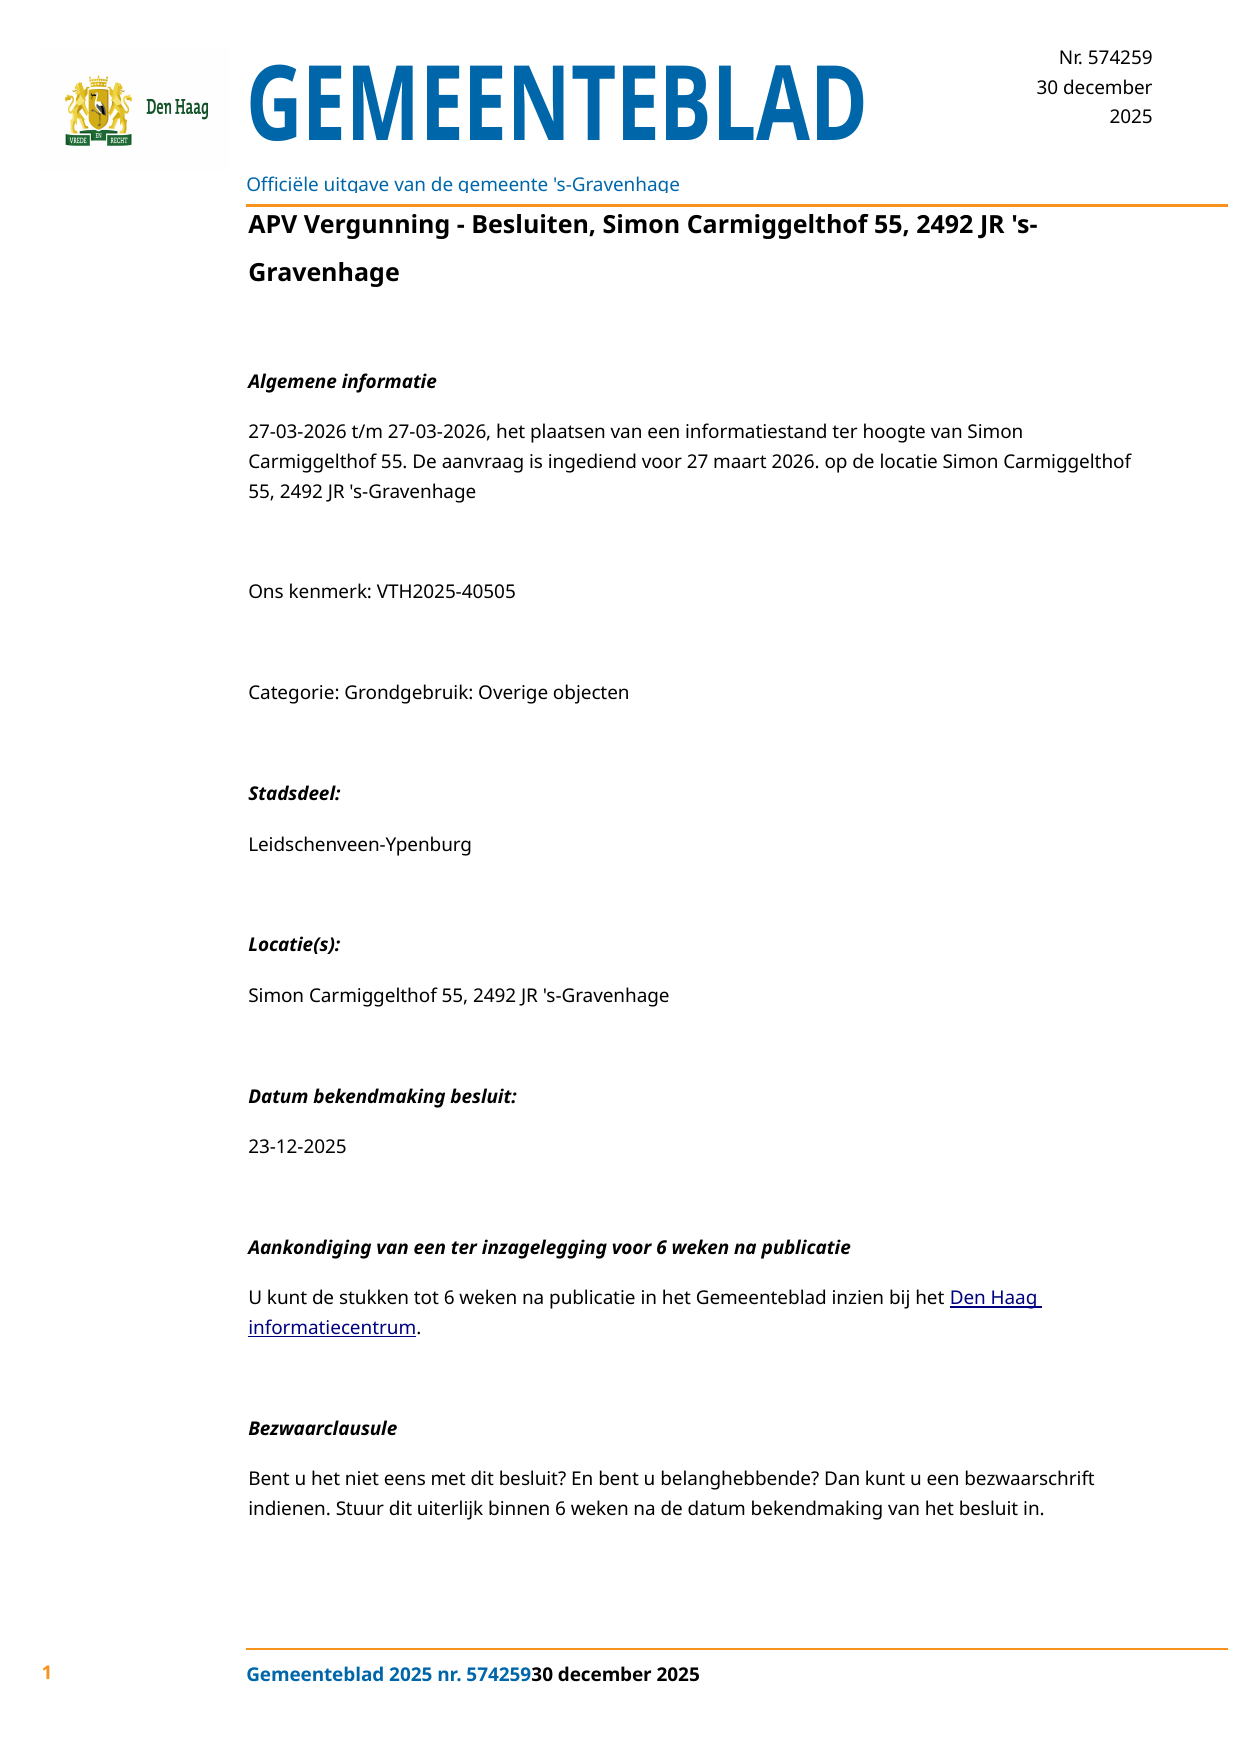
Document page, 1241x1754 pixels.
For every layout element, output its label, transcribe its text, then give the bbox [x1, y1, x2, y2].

text Locatie(s): [248, 932, 1152, 957]
text Ons kenmerk: VTH2025-40505 [248, 579, 1152, 604]
text Algemene informatie [248, 368, 1152, 394]
text Leidschenveen-Ypenburg [248, 831, 1152, 857]
text Bent u het niet eens met dit besluit? En bent u belanghebbende? Dan kunt u een bezwaarschrift indienen. Stuur dit uiterlijk binnen 6 weken na de datum bekendmaking van het besluit in. [248, 1465, 1152, 1521]
text 23-12-2025 [248, 1133, 1152, 1159]
text Bezwaarclausule [248, 1415, 1152, 1441]
text 27-03-2026 t/m 27-03-2026, het plaatsen van een informatiestand ter hoogte van Simon Carmiggelthof 55. De aanvraag is ingediend voor 27 maart 2026. op de locatie Simon Carmiggelthof 55, 2492 JR 's-Gravenhage [248, 419, 1152, 504]
text U kunt de stukken tot 6 weken na publicatie in het Gemeenteblad inzien bij het Den Haag informatiecentrum. [248, 1284, 1152, 1340]
text Aankondiging van een ter inzagelegging voor 6 weken na publicatie [248, 1234, 1152, 1260]
text APV Vergunning - Besluiten, Simon Carmiggelthof 55, 2492 JR 's-Gravenhage [248, 207, 1152, 288]
text Datum bekendmaking besluit: [248, 1083, 1152, 1109]
text Simon Carmiggelthof 55, 2492 JR 's-Gravenhage [248, 982, 1152, 1008]
picture [41, 47, 231, 172]
text Categorie: Grondgebruik: Overige objecten [248, 679, 1152, 705]
text Stadsdeel: [248, 780, 1152, 806]
